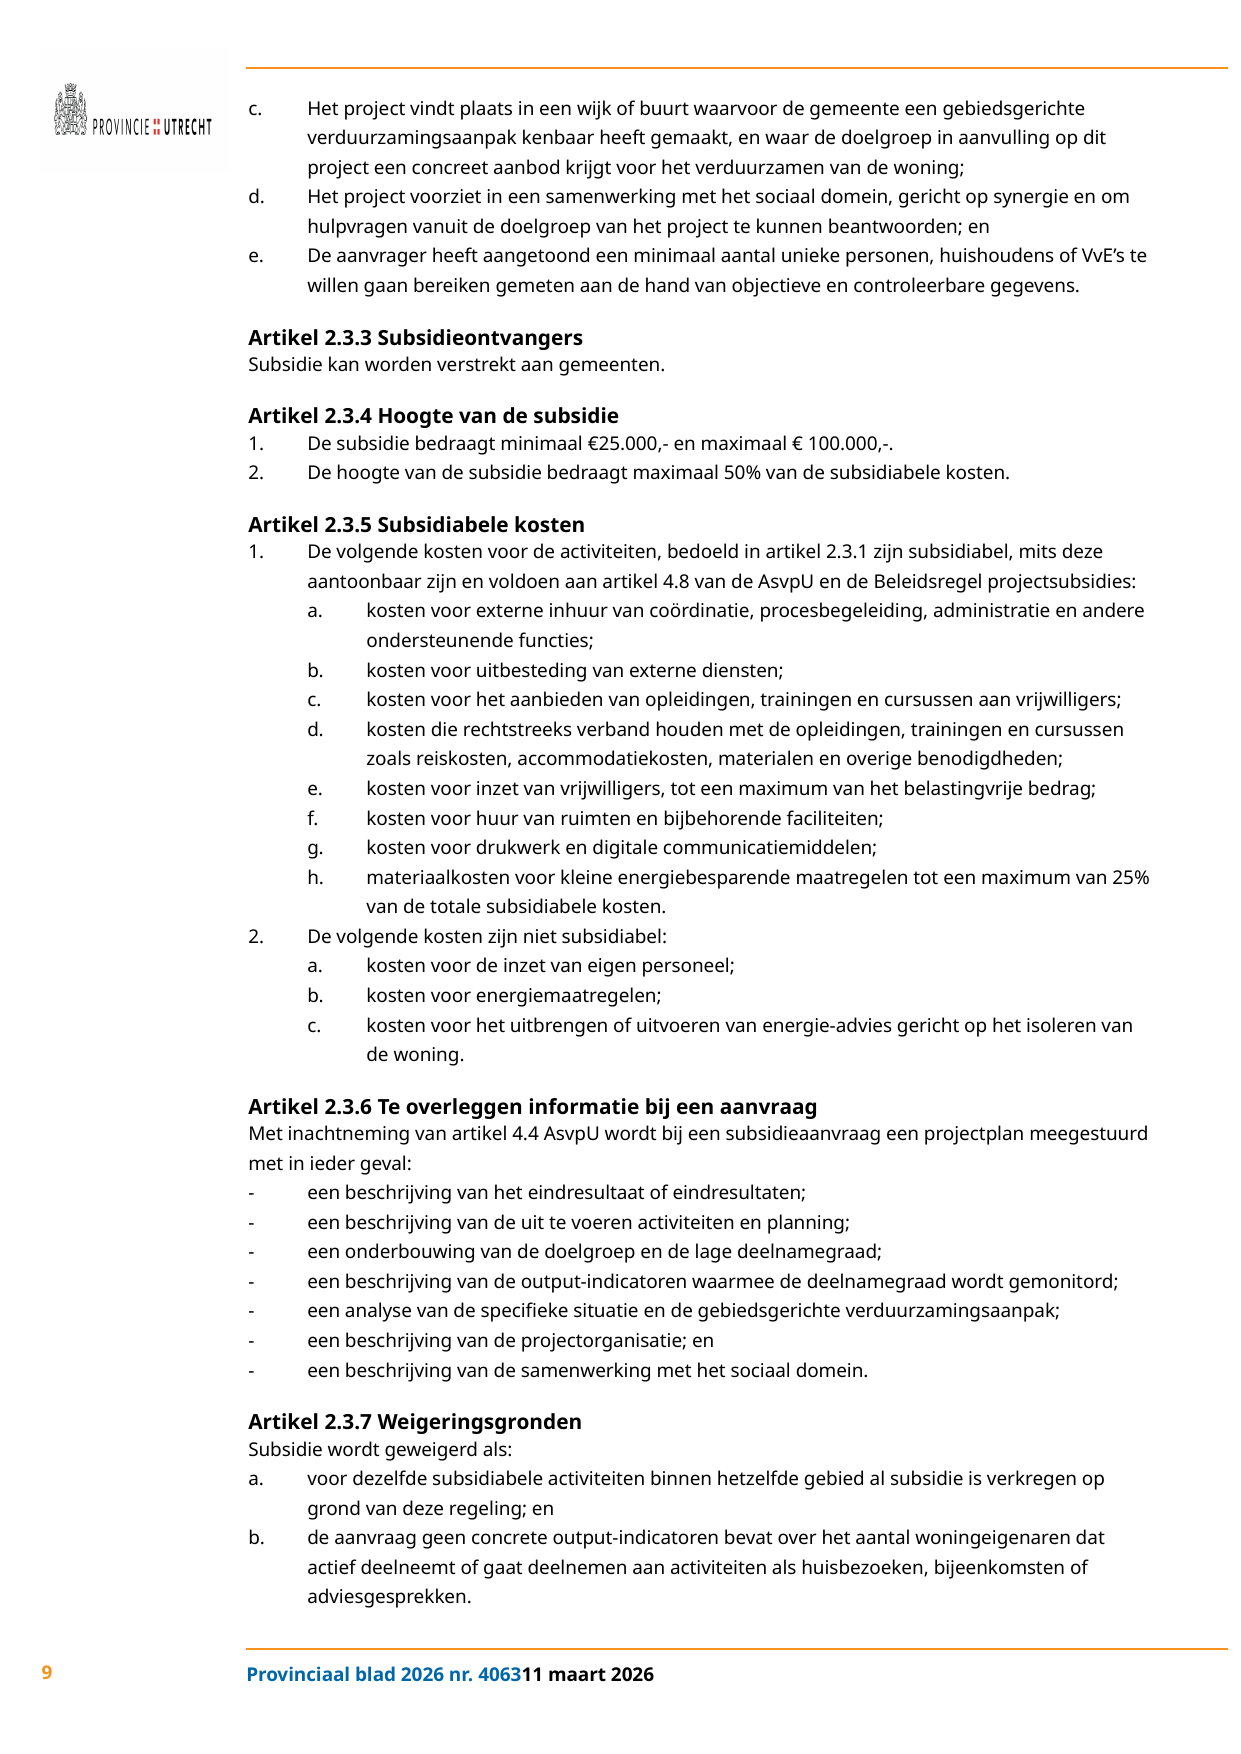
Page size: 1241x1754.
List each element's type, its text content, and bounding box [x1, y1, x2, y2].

text Subsidie wordt geweigerd als: [248, 1436, 1152, 1461]
list een beschrijving van de uit te voeren activiteiten en planning; [248, 1209, 1152, 1235]
list een beschrijving van de samenwerking met het sociaal domein. [248, 1357, 1152, 1383]
list kosten voor huur van ruimten en bijbehorende faciliteiten; [307, 805, 1152, 830]
list De subsidie bedraagt minimaal €25.000,- en maximaal € 100.000,-. [248, 430, 1152, 456]
text Artikel 2.3.4 Hoogte van de subsidie [248, 402, 1152, 430]
list voor dezelfde subsidiabele activiteiten binnen hetzelfde gebied al subsidie is verkregen op grond van deze regeling; en [248, 1465, 1152, 1521]
list De hoogte van de subsidie bedraagt maximaal 50% van de subsidiabele kosten. [248, 459, 1152, 485]
list een beschrijving van de output-indicatoren waarmee de deelnamegraad wordt gemonitord; [248, 1268, 1152, 1294]
list kosten voor inzet van vrijwilligers, tot een maximum van het belastingvrije bedrag; [307, 775, 1152, 801]
list kosten voor drukwerk en digitale communicatiemiddelen; [307, 834, 1152, 860]
list een onderbouwing van de doelgroep en de lage deelnamegraad; [248, 1238, 1152, 1264]
list kosten voor het aanbieden van opleidingen, trainingen en cursussen aan vrijwilligers; [307, 686, 1152, 712]
text Artikel 2.3.5 Subsidiabele kosten [248, 510, 1152, 538]
picture [41, 47, 231, 172]
list kosten die rechtstreeks verband houden met de opleidingen, trainingen en cursussen zoals reiskosten, accommodatiekosten, materialen en overige benodigdheden; [307, 716, 1152, 771]
list de aanvraag geen concrete output-indicatoren bevat over het aantal woningeigenaren dat actief deelneemt of gaat deelnemen aan activiteiten als huisbezoeken, bijeenkomsten of adviesgesprekken. [248, 1524, 1152, 1609]
list een analyse van de specifieke situatie en de gebiedsgerichte verduurzamingsaanpak; [248, 1298, 1152, 1323]
list kosten voor uitbesteding van externe diensten; [307, 657, 1152, 682]
text Subsidie kan worden verstrekt aan gemeenten. [248, 351, 1152, 377]
text Met inachtneming van artikel 4.4 AsvpU wordt bij een subsidieaanvraag een projectplan meegestuurd met in ieder geval: [248, 1120, 1152, 1176]
list een beschrijving van het eindresultaat of eindresultaten; [248, 1179, 1152, 1205]
list kosten voor energiemaatregelen; [307, 982, 1152, 1008]
list een beschrijving van de projectorganisatie; en [248, 1327, 1152, 1353]
list kosten voor externe inhuur van coördinatie, procesbegeleiding, administratie en andere ondersteunende functies; [307, 598, 1152, 653]
list kosten voor de inzet van eigen personeel; [307, 953, 1152, 978]
list De volgende kosten voor de activiteiten, bedoeld in artikel 2.3.1 zijn subsidiabel, mits deze aantoonbaar zijn en voldoen aan artikel 4.8 van de AsvpU en de Beleidsregel projectsubsidies: [248, 538, 1152, 594]
text Artikel 2.3.6 Te overleggen informatie bij een aanvraag [248, 1092, 1152, 1120]
list De aanvrager heeft aangetoond een minimaal aantal unieke personen, huishoudens of VvE’s te willen gaan bereiken gemeten aan de hand van objectieve en controleerbare gegevens. [248, 243, 1152, 298]
list Het project vindt plaats in een wijk of buurt waarvoor de gemeente een gebiedsgerichte verduurzamingsaanpak kenbaar heeft gemaakt, en waar de doelgroep in aanvulling op dit project een concreet aanbod krijgt voor het verduurzamen van de woning; [248, 95, 1152, 180]
list Het project voorziet in een samenwerking met het sociaal domein, gericht op synergie en om hulpvragen vanuit de doelgroep van het project te kunnen beantwoorden; en [248, 183, 1152, 239]
list materiaalkosten voor kleine energiebesparende maatregelen tot een maximum van 25% van de totale subsidiabele kosten. [307, 864, 1152, 919]
list De volgende kosten zijn niet subsidiabel: [248, 923, 1152, 949]
text Artikel 2.3.7 Weigeringsgronden [248, 1407, 1152, 1436]
text Artikel 2.3.3 Subsidieontvangers [248, 323, 1152, 351]
list kosten voor het uitbrengen of uitvoeren van energie-advies gericht op het isoleren van de woning. [307, 1012, 1152, 1067]
